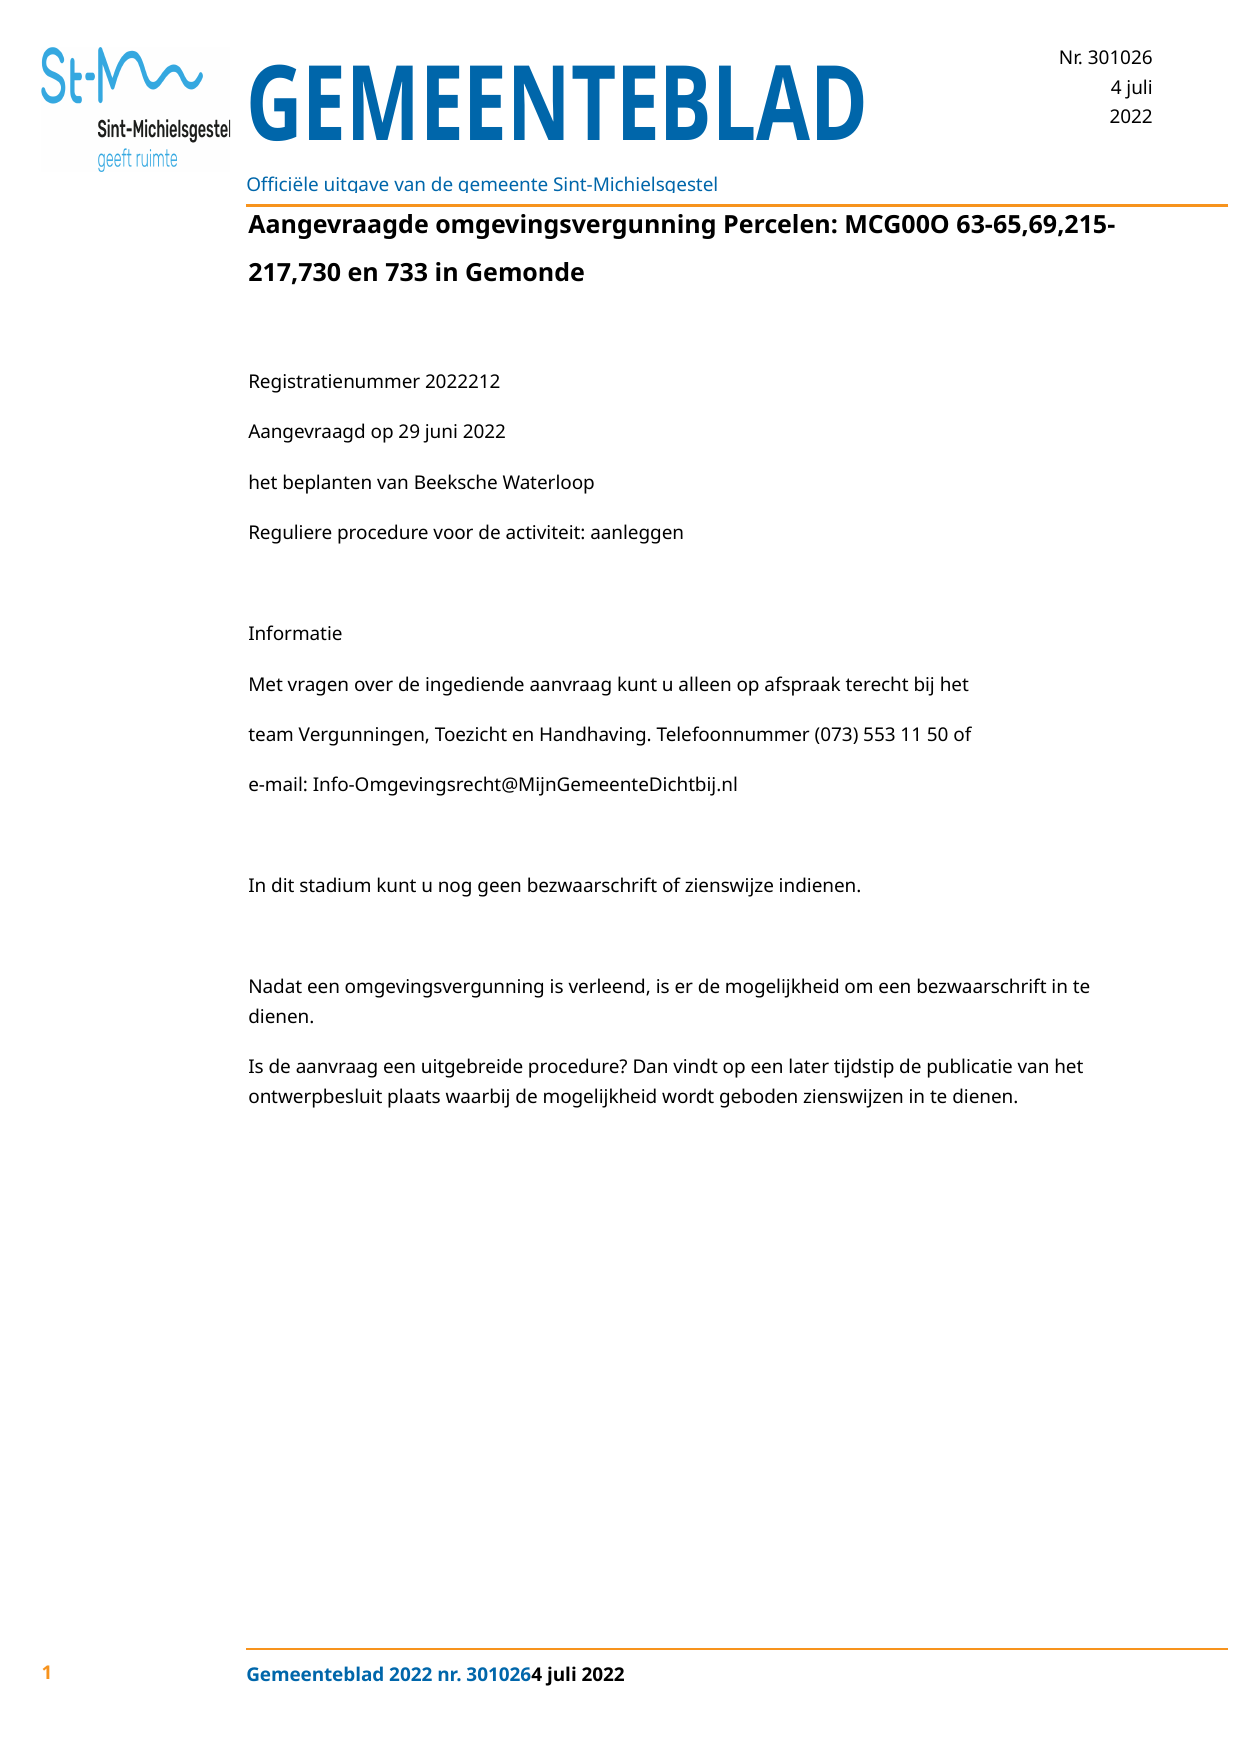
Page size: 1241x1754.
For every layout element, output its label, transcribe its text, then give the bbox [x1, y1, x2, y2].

text In dit stadium kunt u nog geen bezwaarschrift of zienswijze indienen. [248, 872, 1152, 898]
picture [41, 47, 231, 172]
text Informatie [248, 620, 1152, 646]
text Reguliere procedure voor de activiteit: aanleggen [248, 519, 1152, 545]
text Registratienummer 2022212 [248, 368, 1152, 394]
text Aangevraagde omgevingsvergunning Percelen: MCG00O 63-65,69,215-217,730 en 733 in Gemonde [248, 207, 1152, 288]
text Is de aanvraag een uitgebreide procedure? Dan vindt op een later tijdstip de publicatie van het ontwerpbesluit plaats waarbij de mogelijkheid wordt geboden zienswijzen in te dienen. [248, 1053, 1152, 1109]
text Nadat een omgevingsvergunning is verleend, is er de mogelijkheid om een bezwaarschrift in te dienen. [248, 973, 1152, 1029]
text team Vergunningen, Toezicht en Handhaving. Telefoonnummer (073) 553 11 50 of [248, 721, 1152, 747]
text het beplanten van Beeksche Waterloop [248, 469, 1152, 495]
text Met vragen over de ingediende aanvraag kunt u alleen op afspraak terecht bij het [248, 671, 1152, 697]
text Aangevraagd op 29 juni 2022 [248, 419, 1152, 444]
text e-mail: Info-Omgevingsrecht@MijnGemeenteDichtbij.nl [248, 772, 1152, 797]
